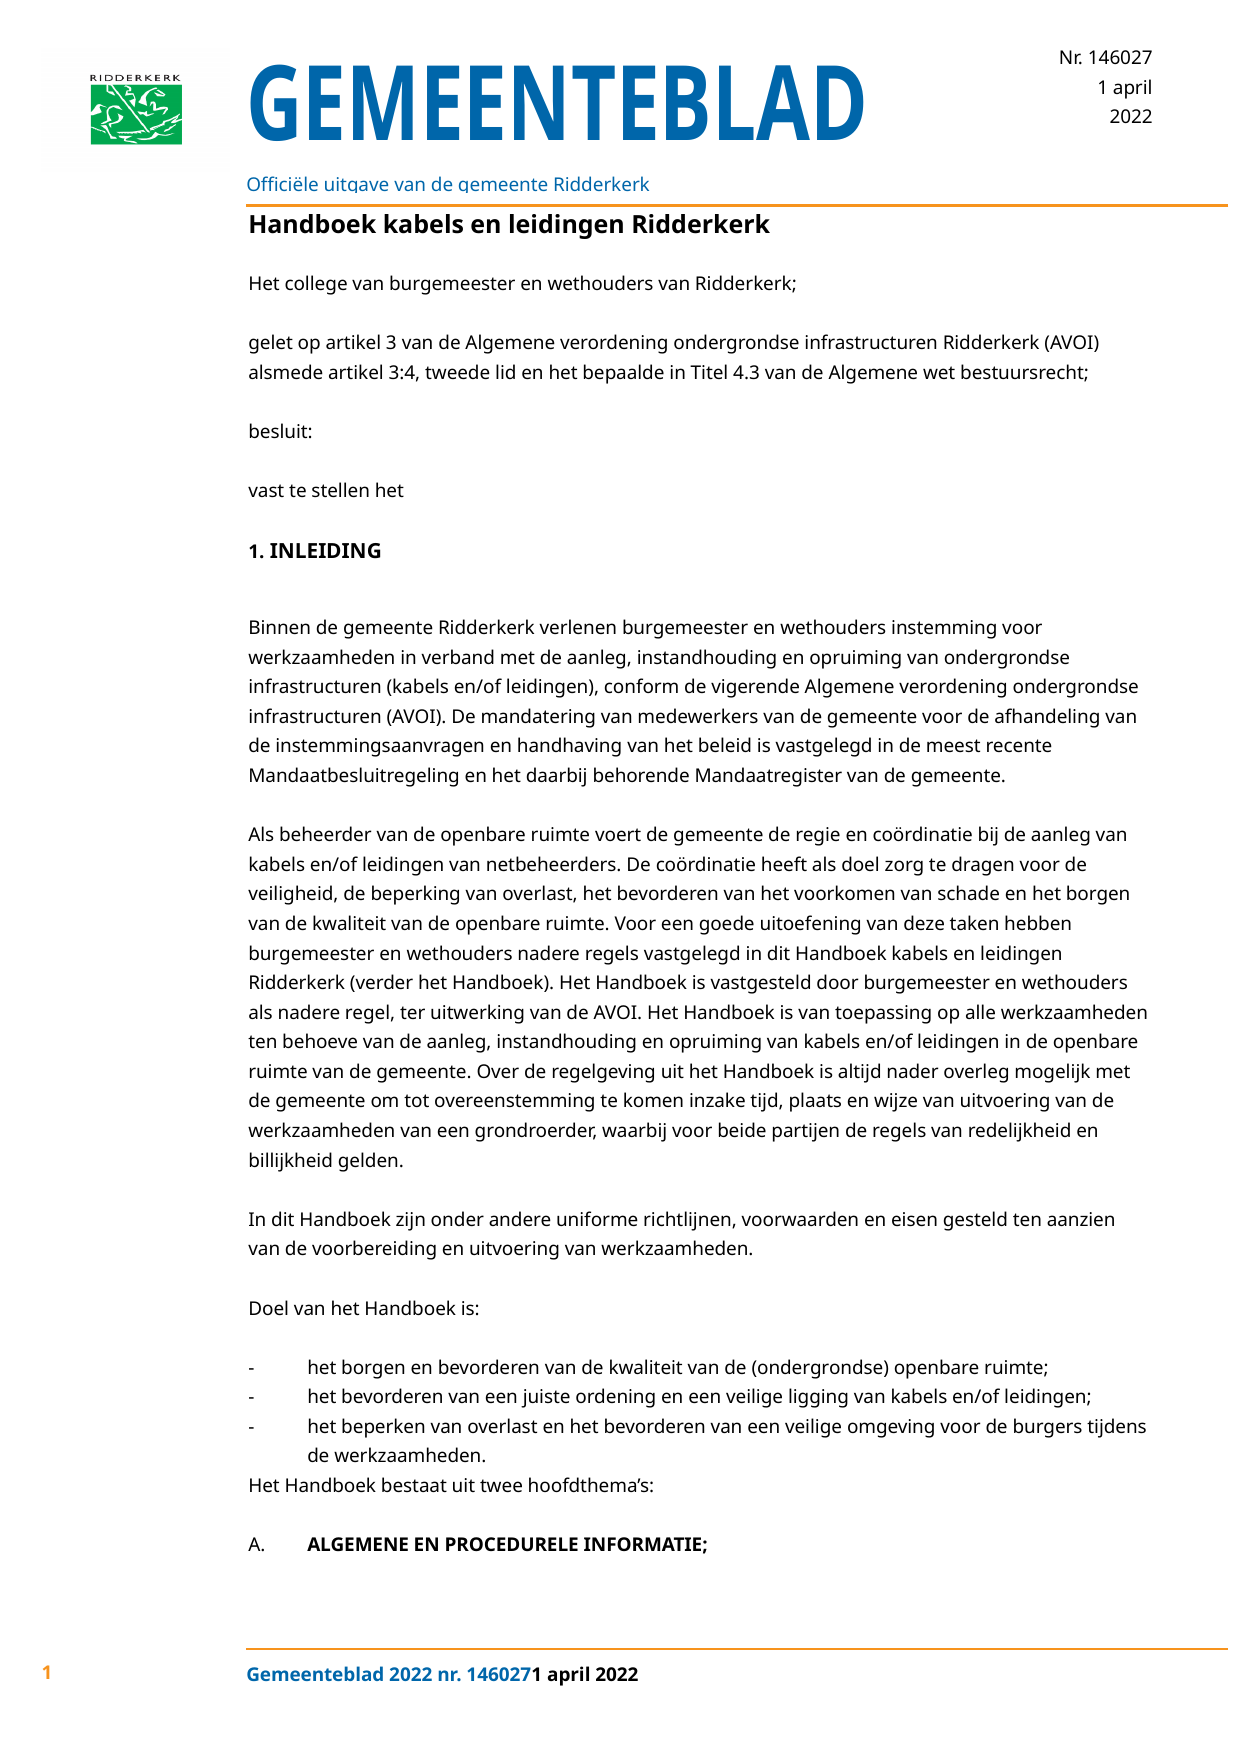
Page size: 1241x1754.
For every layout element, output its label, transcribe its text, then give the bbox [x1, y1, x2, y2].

text Het Handboek bestaat uit twee hoofdthema’s: [248, 1472, 1152, 1498]
text 1. INLEIDING [248, 537, 1152, 565]
text Binnen de gemeente Ridderkerk verlenen burgemeester en wethouders instemming voor werkzaamheden in verband met de aanleg, instandhouding en opruiming van ondergrondse infrastructuren (kabels en/of leidingen), conform de vigerende Algemene verordening ondergrondse infrastructuren (AVOI). De mandatering van medewerkers van de gemeente voor de afhandeling van de instemmingsaanvragen en handhaving van het beleid is vastgelegd in de meest recente Mandaatbesluitregeling en het daarbij behorende Mandaatregister van de gemeente. [248, 614, 1152, 788]
list het beperken van overlast en het bevorderen van een veilige omgeving voor de burgers tijdens de werkzaamheden. [248, 1413, 1152, 1468]
list het borgen en bevorderen van de kwaliteit van de (ondergrondse) openbare ruimte; [248, 1354, 1152, 1379]
picture [41, 47, 231, 172]
text Handboek kabels en leidingen Ridderkerk [248, 207, 1152, 241]
text besluit: [248, 418, 1152, 444]
text Als beheerder van de openbare ruimte voert de gemeente de regie en coördinatie bij de aanleg van kabels en/of leidingen van netbeheerders. De coördinatie heeft als doel zorg te dragen voor de veiligheid, de beperking van overlast, het bevorderen van het voorkomen van schade en het borgen van de kwaliteit van de openbare ruimte. Voor een goede uitoefening van deze taken hebben burgemeester en wethouders nadere regels vastgelegd in dit Handboek kabels en leidingen Ridderkerk (verder het Handboek). Het Handboek is vastgesteld door burgemeester en wethouders als nadere regel, ter uitwerking van de AVOI. Het Handboek is van toepassing op alle werkzaamheden ten behoeve van de aanleg, instandhouding en opruiming van kabels en/of leidingen in de openbare ruimte van de gemeente. Over de regelgeving uit het Handboek is altijd nader overleg mogelijk met de gemeente om tot overeenstemming te komen inzake tijd, plaats en wijze van uitvoering van de werkzaamheden van een grondroerder, waarbij voor beide partijen de regels van redelijkheid en billijkheid gelden. [248, 821, 1152, 1172]
text Het college van burgemeester en wethouders van Ridderkerk; [248, 270, 1152, 296]
list het bevorderen van een juiste ordening en een veilige ligging van kabels en/of leidingen; [248, 1383, 1152, 1409]
text Doel van het Handboek is: [248, 1295, 1152, 1320]
text In dit Handboek zijn onder andere uniforme richtlijnen, voorwaarden en eisen gesteld ten aanzien van de voorbereiding en uitvoering van werkzaamheden. [248, 1206, 1152, 1261]
text gelet op artikel 3 van de Algemene verordening ondergrondse infrastructuren Ridderkerk (AVOI) alsmede artikel 3:4, tweede lid en het bepaalde in Titel 4.3 van de Algemene wet bestuursrecht; [248, 329, 1152, 385]
text vast te stellen het [248, 477, 1152, 503]
list ALGEMENE EN PROCEDURELE INFORMATIE; [248, 1531, 1152, 1557]
